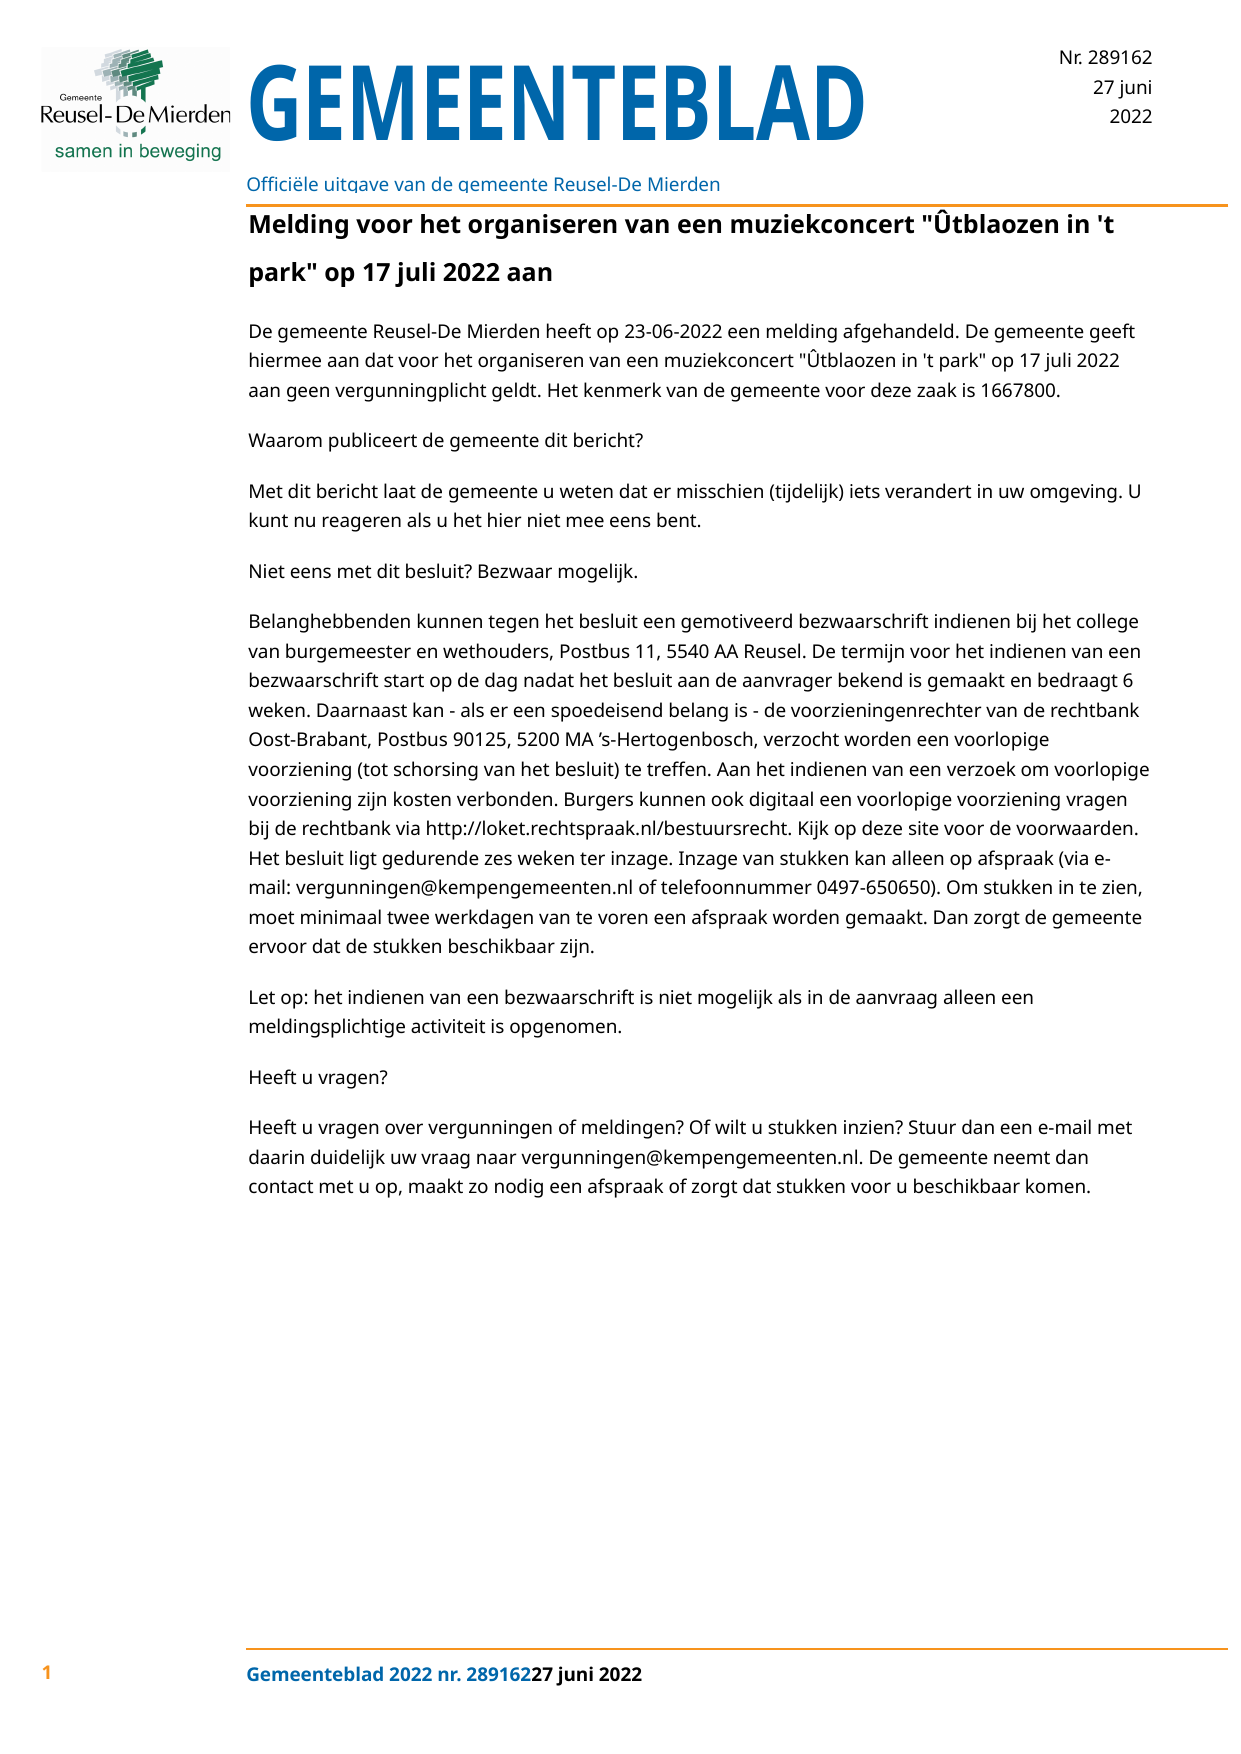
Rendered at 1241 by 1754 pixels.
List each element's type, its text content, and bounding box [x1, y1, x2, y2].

text Melding voor het organiseren van een muziekconcert "Ûtblaozen in 't park" op 17 juli 2022 aan [248, 207, 1152, 288]
text Niet eens met dit besluit? Bezwaar mogelijk. [248, 558, 1152, 584]
text Waarom publiceert de gemeente dit bericht? [248, 427, 1152, 453]
text Let op: het indienen van een bezwaarschrift is niet mogelijk als in de aanvraag alleen een meldingsplichtige activiteit is opgenomen. [248, 984, 1152, 1039]
text Heeft u vragen? [248, 1064, 1152, 1090]
text Belanghebbenden kunnen tegen het besluit een gemotiveerd bezwaarschrift indienen bij het college van burgemeester en wethouders, Postbus 11, 5540 AA Reusel. De termijn voor het indienen van een bezwaarschrift start op de dag nadat het besluit aan de aanvrager bekend is gemaakt en bedraagt 6 weken. Daarnaast kan - als er een spoedeisend belang is - de voorzieningenrechter van de rechtbank Oost-Brabant, Postbus 90125, 5200 MA ’s-Hertogenbosch, verzocht worden een voorlopige voorziening (tot schorsing van het besluit) te treffen. Aan het indienen van een verzoek om voorlopige voorziening zijn kosten verbonden. Burgers kunnen ook digitaal een voorlopige voorziening vragen bij de rechtbank via http://loket.rechtspraak.nl/bestuursrecht. Kijk op deze site voor de voorwaarden. Het besluit ligt gedurende zes weken ter inzage. Inzage van stukken kan alleen op afspraak (via e-mail: vergunningen@kempengemeenten.nl of telefoonnummer 0497-650650). Om stukken in te zien, moet minimaal twee werkdagen van te voren een afspraak worden gemaakt. Dan zorgt de gemeente ervoor dat de stukken beschikbaar zijn. [248, 608, 1152, 959]
text Heeft u vragen over vergunningen of meldingen? Of wilt u stukken inzien? Stuur dan een e-mail met daarin duidelijk uw vraag naar vergunningen@kempengemeenten.nl. De gemeente neemt dan contact met u op, maakt zo nodig een afspraak of zorgt dat stukken voor u beschikbaar komen. [248, 1114, 1152, 1199]
text Met dit bericht laat de gemeente u weten dat er misschien (tijdelijk) iets verandert in uw omgeving. U kunt nu reageren als u het hier niet mee eens bent. [248, 478, 1152, 533]
text De gemeente Reusel-De Mierden heeft op 23-06-2022 een melding afgehandeld. De gemeente geeft hiermee aan dat voor het organiseren van een muziekconcert "Ûtblaozen in 't park" op 17 juli 2022 aan geen vergunningplicht geldt. Het kenmerk van de gemeente voor deze zaak is 1667800. [248, 318, 1152, 403]
picture [41, 47, 231, 172]
